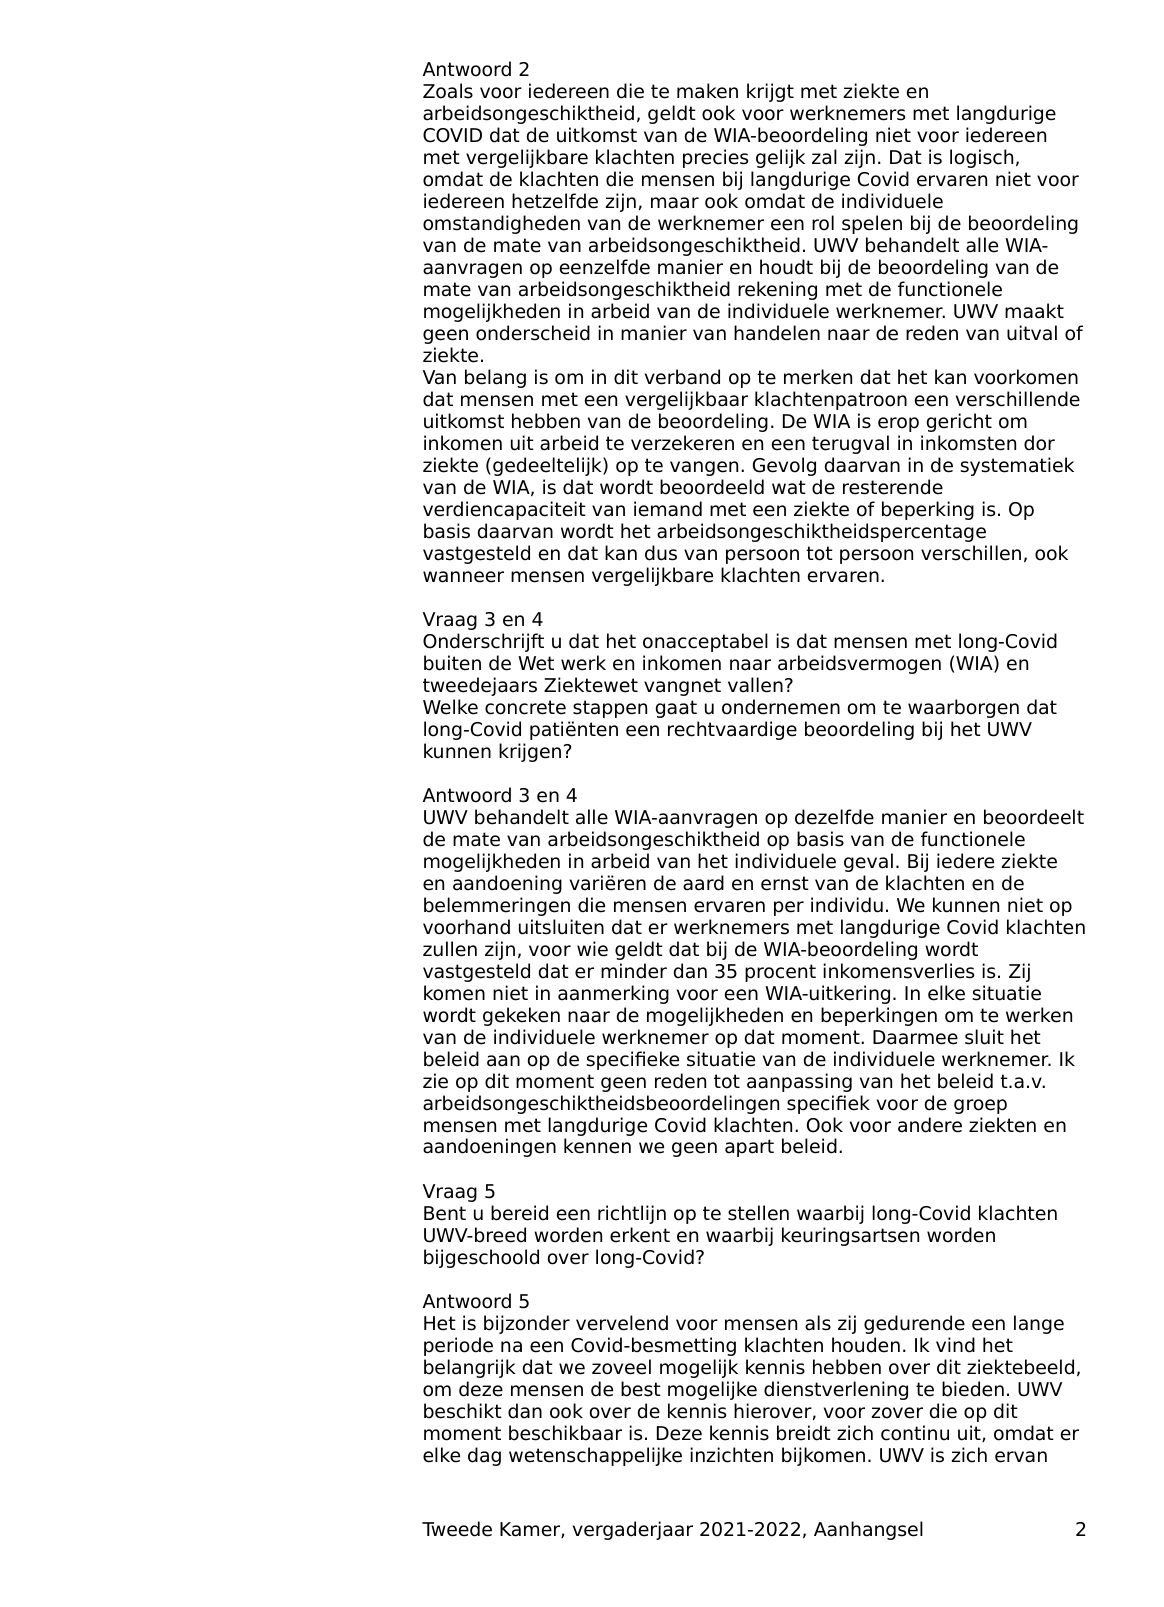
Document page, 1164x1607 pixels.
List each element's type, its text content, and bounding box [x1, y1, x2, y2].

text Antwoord 3 en 4 [422, 785, 1087, 807]
text Vraag 3 en 4 [422, 609, 1087, 631]
text Welke concrete stappen gaat u ondernemen om te waarborgen dat long-Covid patiënten een rechtvaardige beoordeling bij het UWV kunnen krijgen? [422, 697, 1087, 763]
text Het is bijzonder vervelend voor mensen als zij gedurende een lange periode na een Covid-besmetting klachten houden. Ik vind het belangrijk dat we zoveel mogelijk kennis hebben over dit ziektebeeld, om deze mensen de best mogelijke dienstverlening te bieden. UWV beschikt dan ook over de kennis hierover, voor zover die op dit moment beschikbaar is. Deze kennis breidt zich continu uit, omdat er elke dag wetenschappelijke inzichten bijkomen. UWV is zich ervan [422, 1313, 1087, 1467]
text Antwoord 5 [422, 1291, 1087, 1313]
text Bent u bereid een richtlijn op te stellen waarbij long-Covid klachten UWV-breed worden erkent en waarbij keuringsartsen worden bijgeschoold over long-Covid? [422, 1203, 1087, 1268]
text UWV behandelt alle WIA-aanvragen op dezelfde manier en beoordeelt de mate van arbeidsongeschiktheid op basis van de functionele mogelijkheden in arbeid van het individuele geval. Bij iedere ziekte en aandoening variëren de aard en ernst van de klachten en de belemmeringen die mensen ervaren per individu. We kunnen niet op voorhand uitsluiten dat er werknemers met langdurige Covid klachten zullen zijn, voor wie geldt dat bij de WIA-beoordeling wordt vastgesteld dat er minder dan 35 procent inkomensverlies is. Zij komen niet in aanmerking voor een WIA-uitkering. In elke situatie wordt gekeken naar de mogelijkheden en beperkingen om te werken van de individuele werknemer op dat moment. Daarmee sluit het beleid aan op de specifieke situatie van de individuele werknemer. Ik zie op dit moment geen reden tot aanpassing van het beleid t.a.v. arbeidsongeschiktheidsbeoordelingen specifiek voor de groep mensen met langdurige Covid klachten. Ook voor andere ziekten en aandoeningen kennen we geen apart beleid. [422, 807, 1087, 1158]
text Onderschrijft u dat het onacceptabel is dat mensen met long-Covid buiten de Wet werk en inkomen naar arbeidsvermogen (WIA) en tweedejaars Ziektewet vangnet vallen? [422, 631, 1087, 697]
text Zoals voor iedereen die te maken krijgt met ziekte en arbeidsongeschiktheid, geldt ook voor werknemers met langdurige COVID dat de uitkomst van de WIA-beoordeling niet voor iedereen met vergelijkbare klachten precies gelijk zal zijn. Dat is logisch, omdat de klachten die mensen bij langdurige Covid ervaren niet voor iedereen hetzelfde zijn, maar ook omdat de individuele omstandigheden van de werknemer een rol spelen bij de beoordeling van de mate van arbeidsongeschiktheid. UWV behandelt alle WIA-aanvragen op eenzelfde manier en houdt bij de beoordeling van de mate van arbeidsongeschiktheid rekening met de functionele mogelijkheden in arbeid van de individuele werknemer. UWV maakt geen onderscheid in manier van handelen naar de reden van uitval of ziekte. [422, 81, 1087, 367]
text Antwoord 2 [422, 59, 1087, 81]
text Vraag 5 [422, 1181, 1087, 1203]
text Van belang is om in dit verband op te merken dat het kan voorkomen dat mensen met een vergelijkbaar klachtenpatroon een verschillende uitkomst hebben van de beoordeling. De WIA is erop gericht om inkomen uit arbeid te verzekeren en een terugval in inkomsten dor ziekte (gedeeltelijk) op te vangen. Gevolg daarvan in de systematiek van de WIA, is dat wordt beoordeeld wat de resterende verdiencapaciteit van iemand met een ziekte of beperking is. Op basis daarvan wordt het arbeidsongeschiktheidspercentage vastgesteld en dat kan dus van persoon tot persoon verschillen, ook wanneer mensen vergelijkbare klachten ervaren. [422, 367, 1087, 587]
